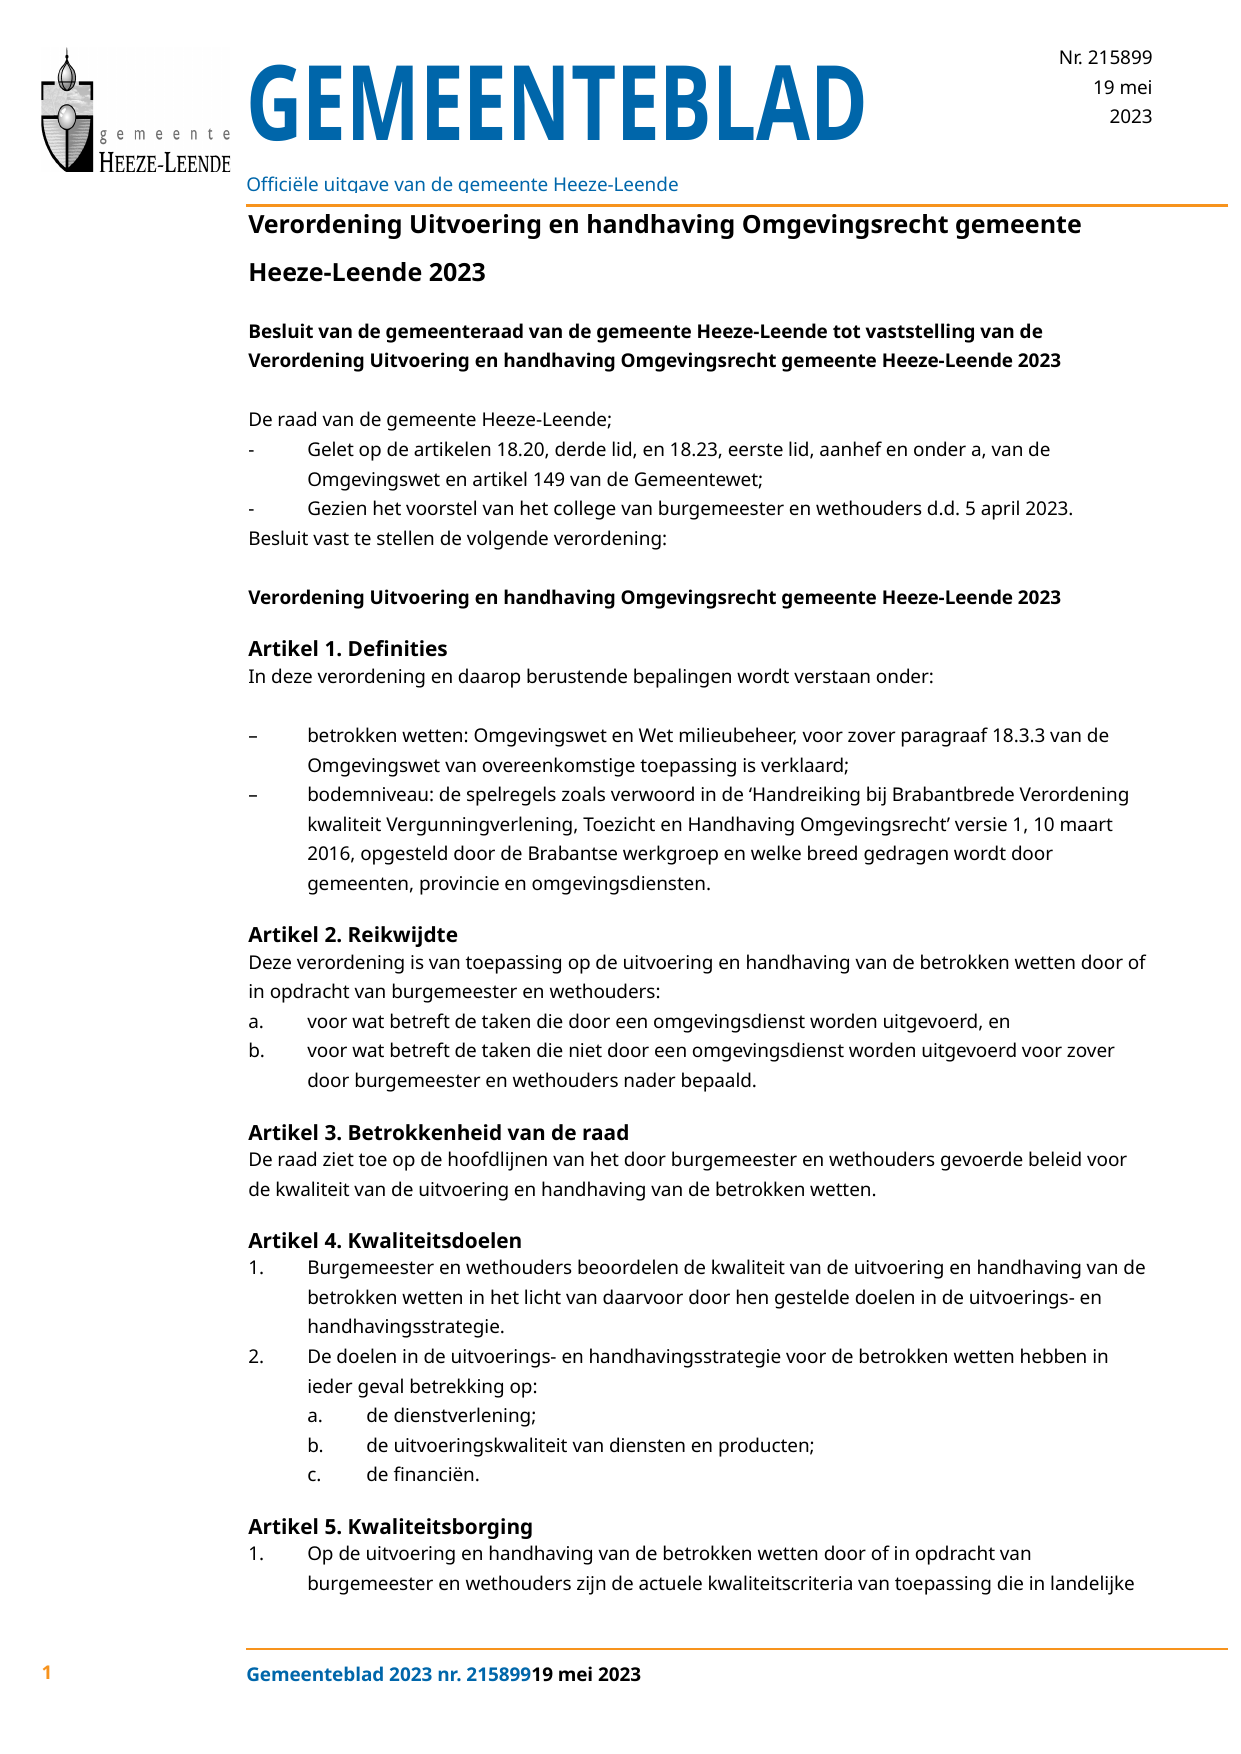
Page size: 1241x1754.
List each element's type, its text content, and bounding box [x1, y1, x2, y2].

text De raad ziet toe op de hoofdlijnen van het door burgemeester en wethouders gevoerde beleid voor de kwaliteit van de uitvoering en handhaving van de betrokken wetten. [248, 1146, 1152, 1201]
list Gezien het voorstel van het college van burgemeester en wethouders d.d. 5 april 2023. [248, 495, 1152, 521]
text Deze verordening is van toepassing op de uitvoering en handhaving van de betrokken wetten door of in opdracht van burgemeester en wethouders: [248, 949, 1152, 1004]
text Artikel 4. Kwaliteitsdoelen [248, 1226, 1152, 1254]
picture [41, 47, 231, 172]
text Artikel 1. Definities [248, 634, 1152, 663]
text In deze verordening en daarop berustende bepalingen wordt verstaan onder: [248, 663, 1152, 689]
list bodemniveau: de spelregels zoals verwoord in de ‘Handreiking bij Brabantbrede Verordening kwaliteit Vergunningverlening, Toezicht en Handhaving Omgevingsrecht’ versie 1, 10 maart 2016, opgesteld door de Brabantse werkgroep en welke breed gedragen wordt door gemeenten, provincie en omgevingsdiensten. [248, 781, 1152, 896]
text De raad van de gemeente Heeze-Leende; [248, 407, 1152, 432]
list voor wat betreft de taken die niet door een omgevingsdienst worden uitgevoerd voor zover door burgemeester en wethouders nader bepaald. [248, 1038, 1152, 1093]
list de financiën. [307, 1462, 1152, 1487]
text Artikel 2. Reikwijdte [248, 921, 1152, 949]
text Verordening Uitvoering en handhaving Omgevingsrecht gemeente Heeze-Leende 2023 [248, 207, 1152, 288]
text Besluit van de gemeenteraad van de gemeente Heeze-Leende tot vaststelling van de Verordening Uitvoering en handhaving Omgevingsrecht gemeente Heeze-Leende 2023 [248, 318, 1152, 373]
list de dienstverlening; [307, 1402, 1152, 1428]
text Artikel 5. Kwaliteitsborging [248, 1512, 1152, 1541]
text Artikel 3. Betrokkenheid van de raad [248, 1118, 1152, 1146]
list de uitvoeringskwaliteit van diensten en producten; [307, 1432, 1152, 1458]
list Op de uitvoering en handhaving van de betrokken wetten door of in opdracht van burgemeester en wethouders zijn de actuele kwaliteitscriteria van toepassing die in landelijke [248, 1541, 1152, 1596]
list voor wat betreft de taken die door een omgevingsdienst worden uitgevoerd, en [248, 1008, 1152, 1034]
list Burgemeester en wethouders beoordelen de kwaliteit van de uitvoering en handhaving van de betrokken wetten in het licht van daarvoor door hen gestelde doelen in de uitvoerings- en handhavingsstrategie. [248, 1254, 1152, 1339]
list Gelet op de artikelen 18.20, derde lid, en 18.23, eerste lid, aanhef en onder a, van de Omgevingswet en artikel 149 van de Gemeentewet; [248, 436, 1152, 492]
list De doelen in de uitvoerings- en handhavingsstrategie voor de betrokken wetten hebben in ieder geval betrekking op: [248, 1343, 1152, 1399]
text Besluit vast te stellen de volgende verordening: [248, 525, 1152, 551]
text Verordening Uitvoering en handhaving Omgevingsrecht gemeente Heeze-Leende 2023 [248, 584, 1152, 610]
list betrokken wetten: Omgevingswet en Wet milieubeheer, voor zover paragraaf 18.3.3 van de Omgevingswet van overeenkomstige toepassing is verklaard; [248, 722, 1152, 777]
